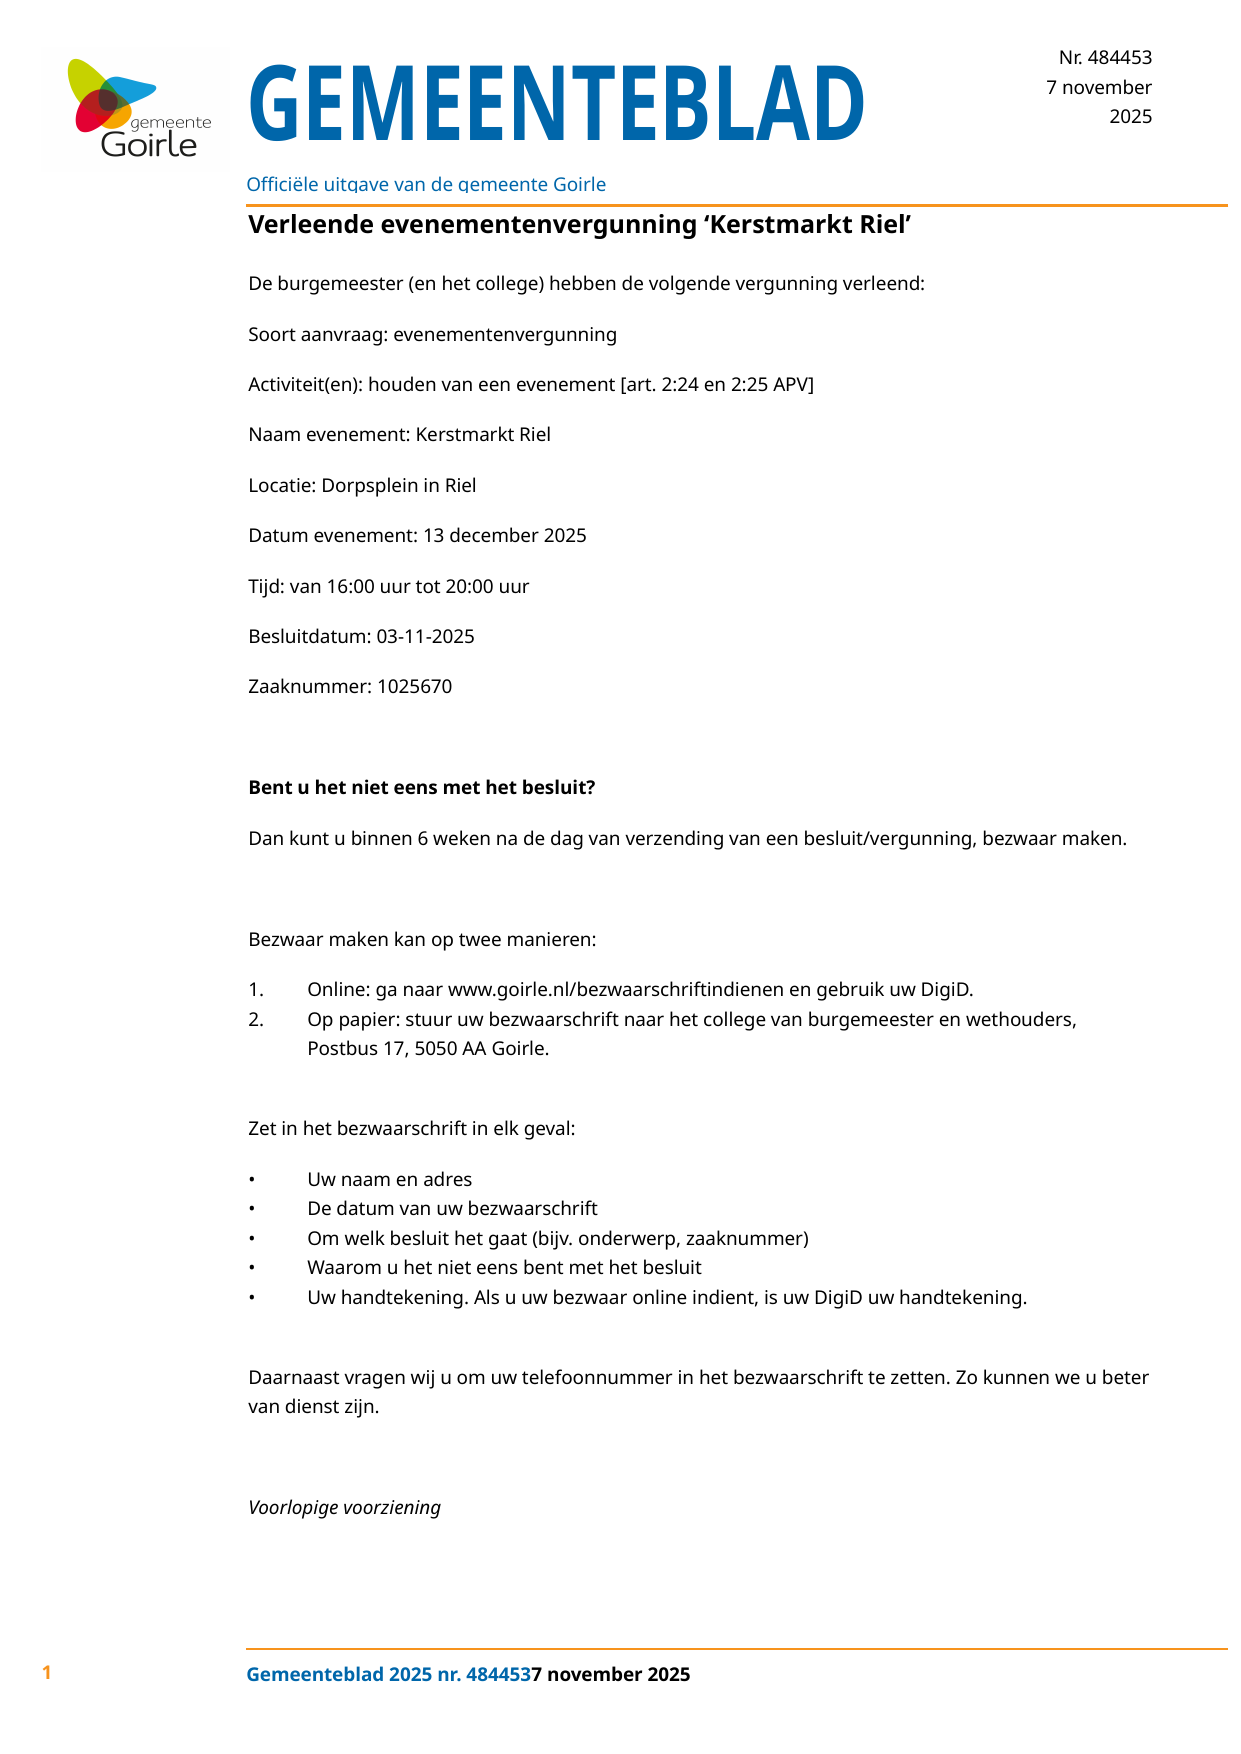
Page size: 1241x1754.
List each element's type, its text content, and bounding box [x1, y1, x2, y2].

text Activiteit(en): houden van een evenement [art. 2:24 en 2:25 APV] [248, 371, 1152, 397]
text Zaaknummer: 1025670 [248, 674, 1152, 699]
list Uw naam en adres [248, 1166, 1152, 1191]
list Op papier: stuur uw bezwaarschrift naar het college van burgemeester en wethouders, Postbus 17, 5050 AA Goirle. [248, 1006, 1152, 1061]
text Datum evenement: 13 december 2025 [248, 522, 1152, 548]
text Tijd: van 16:00 uur tot 20:00 uur [248, 573, 1152, 598]
text Zet in het bezwaarschrift in elk geval: [248, 1115, 1152, 1141]
list Om welk besluit het gaat (bijv. onderwerp, zaaknummer) [248, 1225, 1152, 1251]
text Soort aanvraag: evenementenvergunning [248, 321, 1152, 346]
list Uw handtekening. Als u uw bezwaar online indient, is uw DigiD uw handtekening. [248, 1284, 1152, 1310]
text Voorlopige voorziening [248, 1494, 1152, 1520]
text Bent u het niet eens met het besluit? [248, 774, 1152, 800]
text De burgemeester (en het college) hebben de volgende vergunning verleend: [248, 270, 1152, 296]
text Dan kunt u binnen 6 weken na de dag van verzending van een besluit/vergunning, bezwaar maken. [248, 825, 1152, 851]
text Naam evenement: Kerstmarkt Riel [248, 422, 1152, 447]
text Daarnaast vragen wij u om uw telefoonnummer in het bezwaarschrift te zetten. Zo kunnen we u beter van dienst zijn. [248, 1364, 1152, 1419]
text Besluitdatum: 03-11-2025 [248, 623, 1152, 649]
picture [41, 47, 231, 172]
text Locatie: Dorpsplein in Riel [248, 472, 1152, 498]
text Bezwaar maken kan op twee manieren: [248, 926, 1152, 951]
list De datum van uw bezwaarschrift [248, 1195, 1152, 1221]
list Online: ga naar www.goirle.nl/bezwaarschriftindienen en gebruik uw DigiD. [248, 976, 1152, 1002]
list Waarom u het niet eens bent met het besluit [248, 1254, 1152, 1280]
text Verleende evenementenvergunning ‘Kerstmarkt Riel’ [248, 207, 1152, 241]
